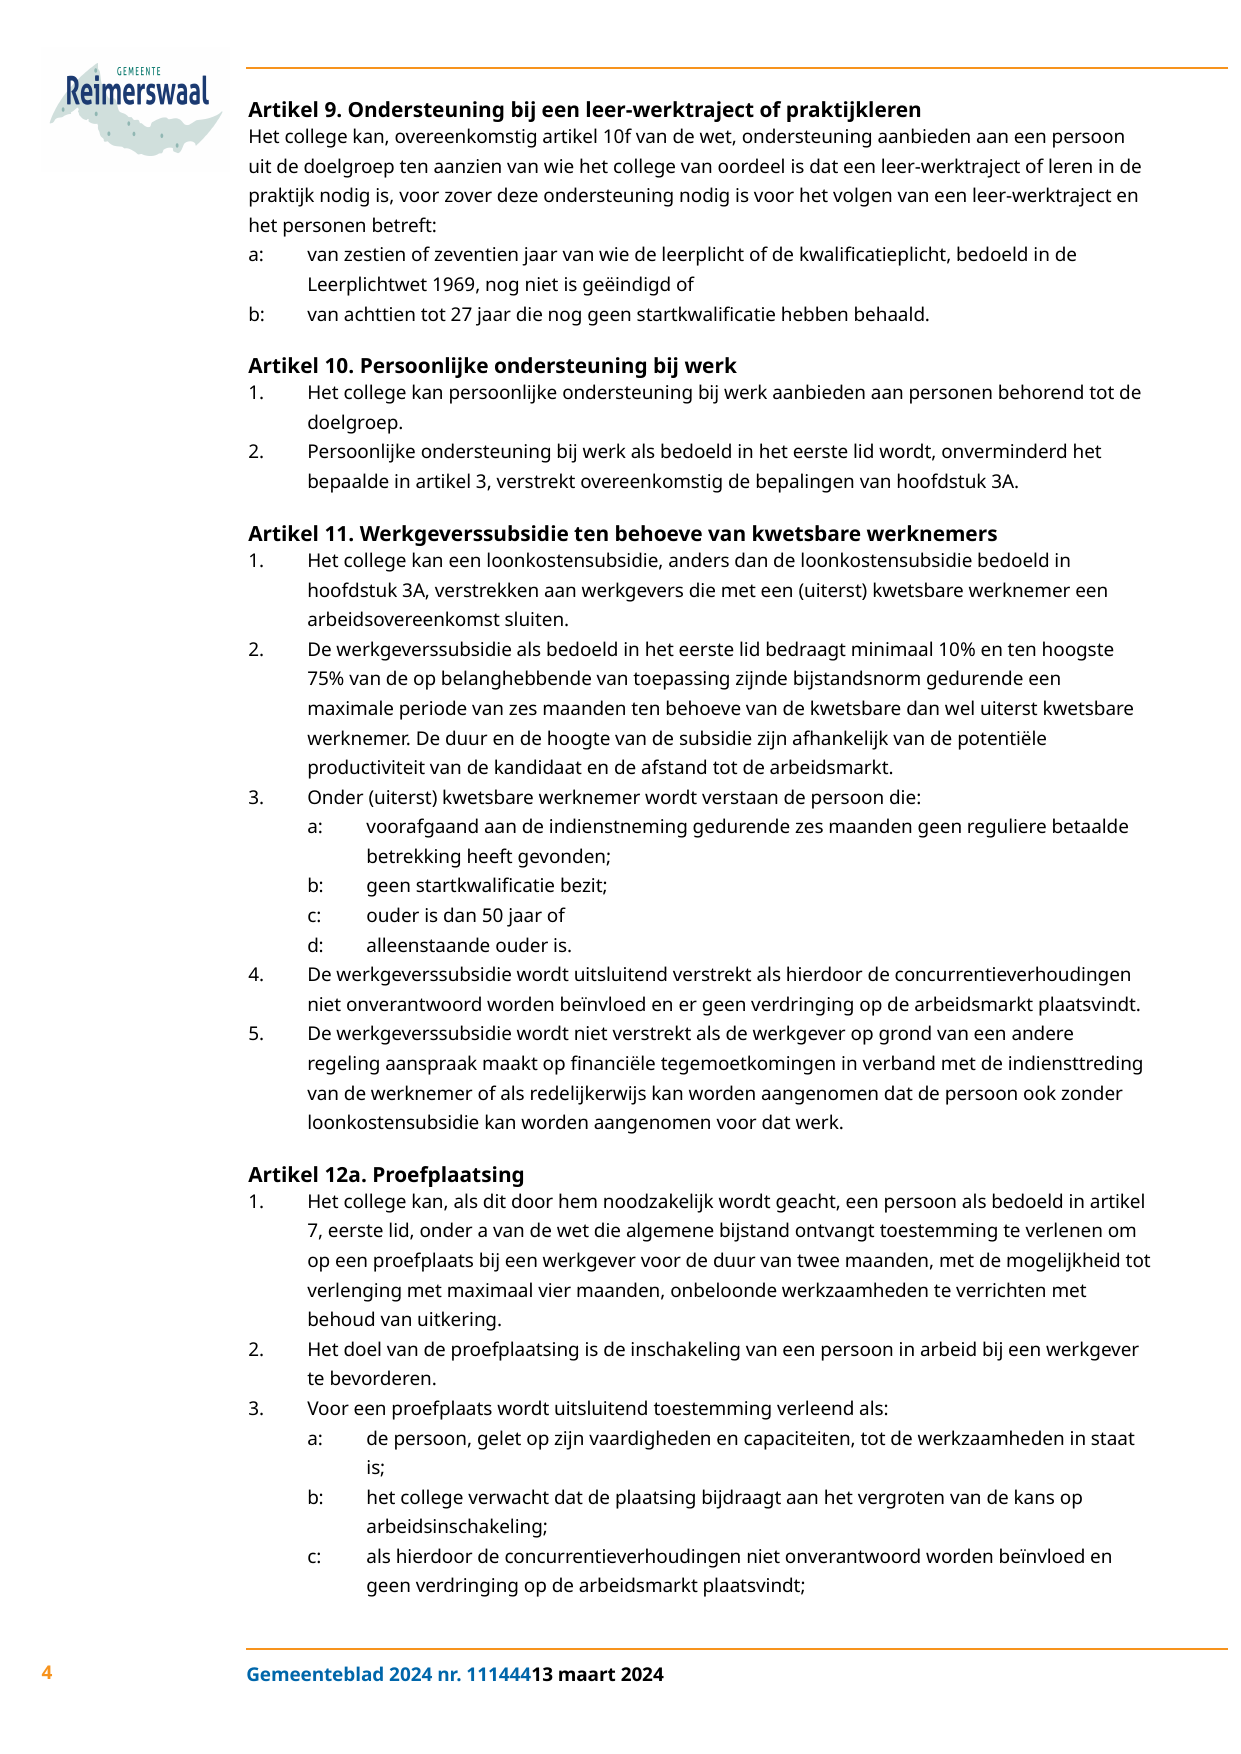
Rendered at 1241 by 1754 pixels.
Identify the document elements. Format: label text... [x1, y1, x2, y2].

list Het doel van de proefplaatsing is de inschakeling van een persoon in arbeid bij een werkgever te bevorderen. [248, 1336, 1152, 1391]
list voorafgaand aan de indienstneming gedurende zes maanden geen reguliere betaalde betrekking heeft gevonden; [307, 813, 1152, 869]
list alleenstaande ouder is. [307, 932, 1152, 957]
list het college verwacht dat de plaatsing bijdraagt aan het vergroten van de kans op arbeidsinschakeling; [307, 1484, 1152, 1539]
list De werkgeverssubsidie wordt niet verstrekt als de werkgever op grond van een andere regeling aanspraak maakt op financiële tegemoetkomingen in verband met de indiensttreding van de werknemer of als redelijkerwijs kan worden aangenomen dat de persoon ook zonder loonkostensubsidie kan worden aangenomen voor dat werk. [248, 1021, 1152, 1135]
list de persoon, gelet op zijn vaardigheden en capaciteiten, tot de werkzaamheden in staat is; [307, 1425, 1152, 1480]
list ouder is dan 50 jaar of [307, 902, 1152, 928]
text Artikel 11. Werkgeverssubsidie ten behoeve van kwetsbare werknemers [248, 519, 1152, 547]
list De werkgeverssubsidie als bedoeld in het eerste lid bedraagt minimaal 10% en ten hoogste 75% van de op belanghebbende van toepassing zijnde bijstandsnorm gedurende een maximale periode van zes maanden ten behoeve van de kwetsbare dan wel uiterst kwetsbare werknemer. De duur en de hoogte van de subsidie zijn afhankelijk van de potentiële productiviteit van de kandidaat en de afstand tot de arbeidsmarkt. [248, 636, 1152, 780]
text Artikel 9. Ondersteuning bij een leer-werktraject of praktijkleren [248, 95, 1152, 123]
list Het college kan een loonkostensubsidie, anders dan de loonkostensubsidie bedoeld in hoofdstuk 3A, verstrekken aan werkgevers die met een (uiterst) kwetsbare werknemer een arbeidsovereenkomst sluiten. [248, 547, 1152, 632]
list als hierdoor de concurrentieverhoudingen niet onverantwoord worden beïnvloed en geen verdringing op de arbeidsmarkt plaatsvindt; [307, 1543, 1152, 1598]
list geen startkwalificatie bezit; [307, 873, 1152, 898]
list Het college kan persoonlijke ondersteuning bij werk aanbieden aan personen behorend tot de doelgroep. [248, 379, 1152, 435]
text Het college kan, overeenkomstig artikel 10f van de wet, ondersteuning aanbieden aan een persoon uit de doelgroep ten aanzien van wie het college van oordeel is dat een leer-werktraject of leren in de praktijk nodig is, voor zover deze ondersteuning nodig is voor het volgen van een leer-werktraject en het personen betreft: [248, 123, 1152, 238]
picture [41, 47, 231, 172]
list Voor een proefplaats wordt uitsluitend toestemming verleend als: [248, 1395, 1152, 1421]
list Het college kan, als dit door hem noodzakelijk wordt geacht, een persoon als bedoeld in artikel 7, eerste lid, onder a van de wet die algemene bijstand ontvangt toestemming te verlenen om op een proefplaats bij een werkgever voor de duur van twee maanden, met de mogelijkheid tot verlenging met maximaal vier maanden, onbeloonde werkzaamheden te verrichten met behoud van uitkering. [248, 1188, 1152, 1332]
list De werkgeverssubsidie wordt uitsluitend verstrekt als hierdoor de concurrentieverhoudingen niet onverantwoord worden beïnvloed en er geen verdringing op de arbeidsmarkt plaatsvindt. [248, 961, 1152, 1017]
list Onder (uiterst) kwetsbare werknemer wordt verstaan de persoon die: [248, 784, 1152, 809]
list Persoonlijke ondersteuning bij werk als bedoeld in het eerste lid wordt, onverminderd het bepaalde in artikel 3, verstrekt overeenkomstig de bepalingen van hoofdstuk 3A. [248, 439, 1152, 494]
list van achttien tot 27 jaar die nog geen startkwalificatie hebben behaald. [248, 301, 1152, 326]
text Artikel 10. Persoonlijke ondersteuning bij werk [248, 351, 1152, 379]
list van zestien of zeventien jaar van wie de leerplicht of de kwalificatieplicht, bedoeld in de Leerplichtwet 1969, nog niet is geëindigd of [248, 242, 1152, 297]
text Artikel 12a. Proefplaatsing [248, 1160, 1152, 1188]
